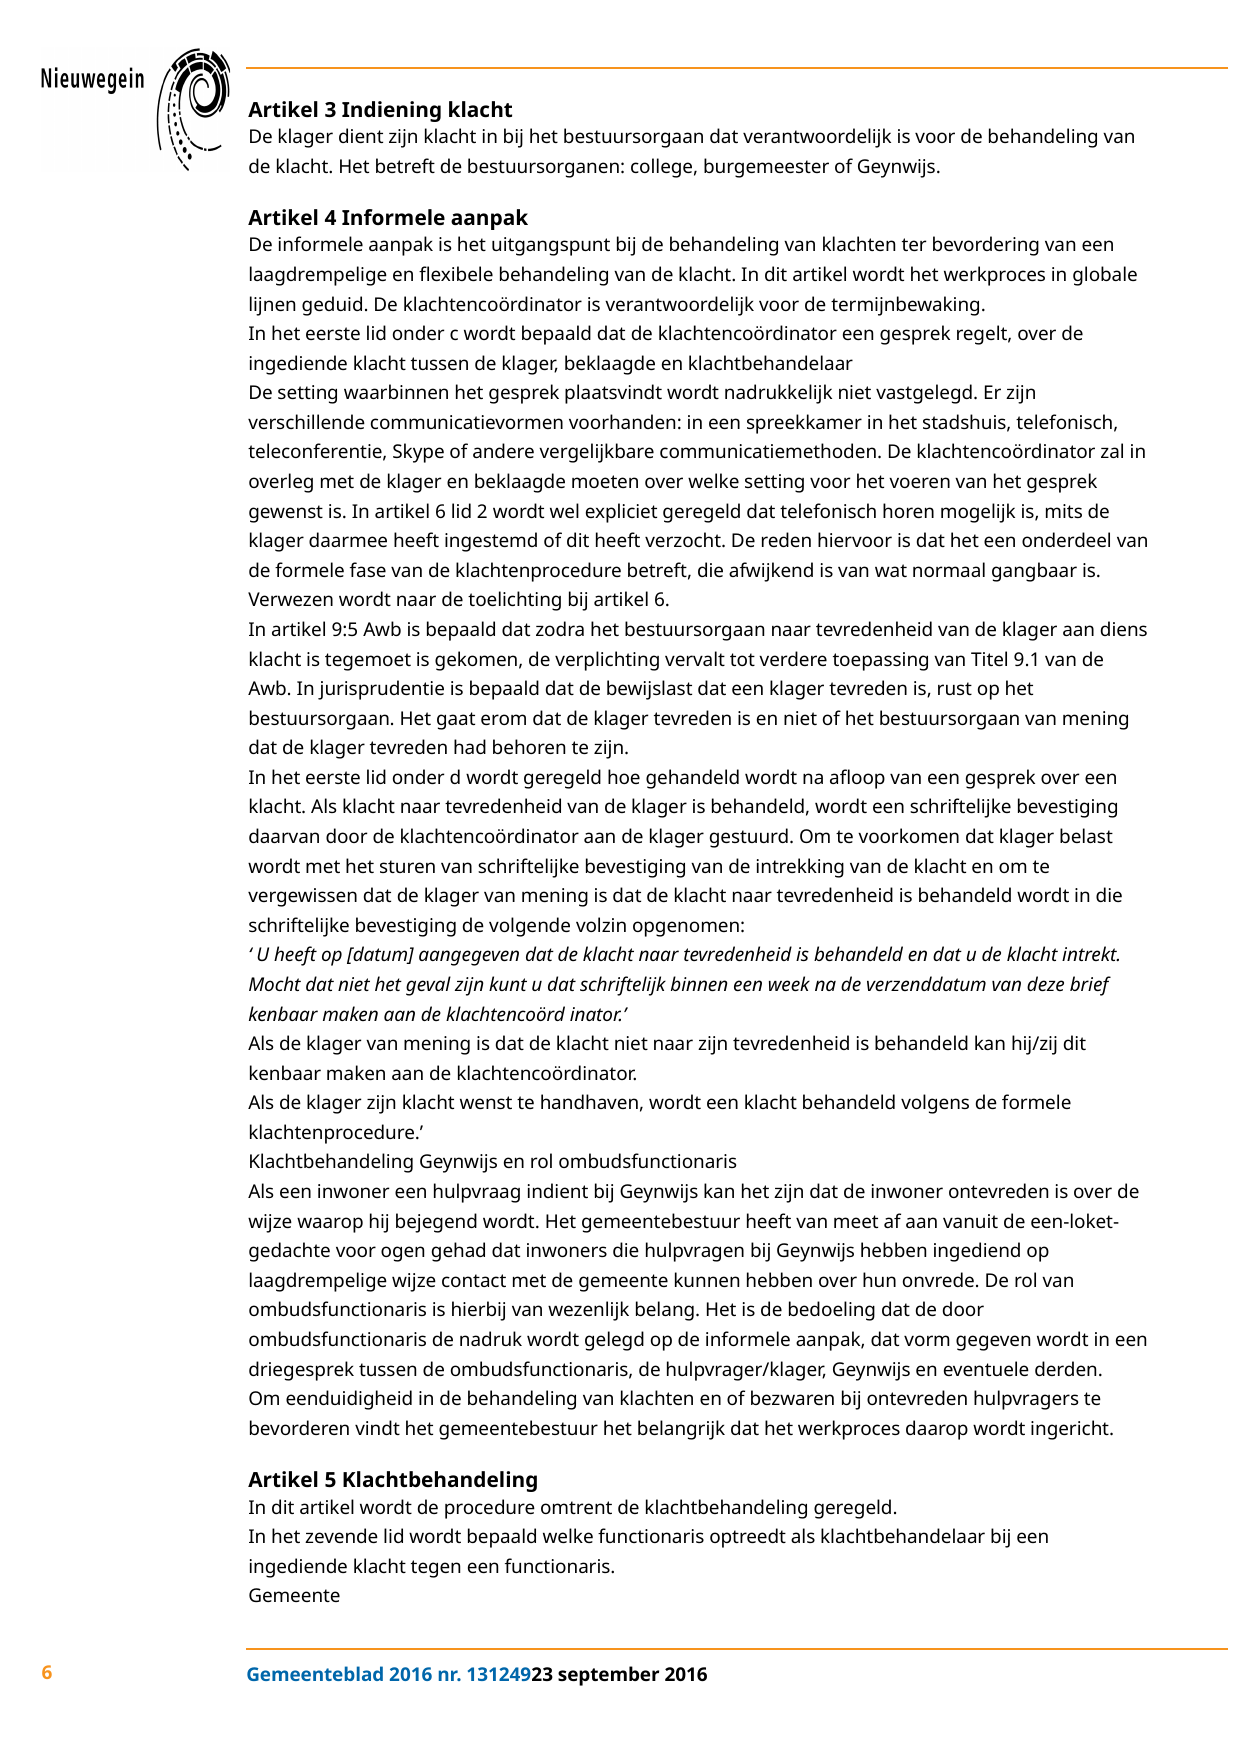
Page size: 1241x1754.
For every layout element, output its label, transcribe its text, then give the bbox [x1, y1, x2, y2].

text Als een inwoner een hulpvraag indient bij Geynwijs kan het zijn dat de inwoner ontevreden is over de wijze waarop hij bejegend wordt. Het gemeentebestuur heeft van meet af aan vanuit de een-loket-gedachte voor ogen gehad dat inwoners die hulpvragen bij Geynwijs hebben ingediend op laagdrempelige wijze contact met de gemeente kunnen hebben over hun onvrede. De rol van ombudsfunctionaris is hierbij van wezenlijk belang. Het is de bedoeling dat de door ombudsfunctionaris de nadruk wordt gelegd op de informele aanpak, dat vorm gegeven wordt in een driegesprek tussen de ombudsfunctionaris, de hulpvrager/klager, Geynwijs en eventuele derden. [248, 1178, 1152, 1382]
picture [41, 47, 231, 172]
text Als de klager van mening is dat de klacht niet naar zijn tevredenheid is behandeld kan hij/zij dit kenbaar maken aan de klachtencoördinator. [248, 1030, 1152, 1086]
text In het eerste lid onder c wordt bepaald dat de klachtencoördinator een gesprek regelt, over de ingediende klacht tussen de klager, beklaagde en klachtbehandelaar [248, 320, 1152, 376]
text De informele aanpak is het uitgangspunt bij de behandeling van klachten ter bevordering van een laagdrempelige en flexibele behandeling van de klacht. In dit artikel wordt het werkproces in globale lijnen geduid. De klachtencoördinator is verantwoordelijk voor de termijnbewaking. [248, 232, 1152, 317]
text Gemeente [248, 1583, 1152, 1608]
text In het zevende lid wordt bepaald welke functionaris optreedt als klachtbehandelaar bij een ingediende klacht tegen een functionaris. [248, 1523, 1152, 1579]
text In dit artikel wordt de procedure omtrent de klachtbehandeling geregeld. [248, 1494, 1152, 1519]
text ‘ U heeft op [datum] aangegeven dat de klacht naar tevredenheid is behandeld en dat u de klacht intrekt. Mocht dat niet het geval zijn kunt u dat schriftelijk binnen een week na de verzenddatum van deze brief kenbaar maken aan de klachtencoörd inator.’ [248, 942, 1152, 1027]
text De setting waarbinnen het gesprek plaatsvindt wordt nadrukkelijk niet vastgelegd. Er zijn verschillende communicatievormen voorhanden: in een spreekkamer in het stadshuis, telefonisch, teleconferentie, Skype of andere vergelijkbare communicatiemethoden. De klachtencoördinator zal in overleg met de klager en beklaagde moeten over welke setting voor het voeren van het gesprek gewenst is. In artikel 6 lid 2 wordt wel expliciet geregeld dat telefonisch horen mogelijk is, mits de klager daarmee heeft ingestemd of dit heeft verzocht. De reden hiervoor is dat het een onderdeel van de formele fase van de klachtenprocedure betreft, die afwijkend is van wat normaal gangbaar is. Verwezen wordt naar de toelichting bij artikel 6. [248, 379, 1152, 612]
text Klachtbehandeling Geynwijs en rol ombudsfunctionaris [248, 1149, 1152, 1174]
text Artikel 4 Informele aanpak [248, 203, 1152, 232]
text In het eerste lid onder d wordt geregeld hoe gehandeld wordt na afloop van een gesprek over een klacht. Als klacht naar tevredenheid van de klager is behandeld, wordt een schriftelijke bevestiging daarvan door de klachtencoördinator aan de klager gestuurd. Om te voorkomen dat klager belast wordt met het sturen van schriftelijke bevestiging van de intrekking van de klacht en om te vergewissen dat de klager van mening is dat de klacht naar tevredenheid is behandeld wordt in die schriftelijke bevestiging de volgende volzin opgenomen: [248, 764, 1152, 938]
text Artikel 3 Indiening klacht [248, 95, 1152, 123]
text In artikel 9:5 Awb is bepaald dat zodra het bestuursorgaan naar tevredenheid van de klager aan diens klacht is tegemoet is gekomen, de verplichting vervalt tot verdere toepassing van Titel 9.1 van de Awb. In jurisprudentie is bepaald dat de bewijslast dat een klager tevreden is, rust op het bestuursorgaan. Het gaat erom dat de klager tevreden is en niet of het bestuursorgaan van mening dat de klager tevreden had behoren te zijn. [248, 616, 1152, 760]
text Als de klager zijn klacht wenst te handhaven, wordt een klacht behandeld volgens de formele klachtenprocedure.’ [248, 1089, 1152, 1145]
text Om eenduidigheid in de behandeling van klachten en of bezwaren bij ontevreden hulpvragers te bevorderen vindt het gemeentebestuur het belangrijk dat het werkproces daarop wordt ingericht. [248, 1385, 1152, 1441]
text De klager dient zijn klacht in bij het bestuursorgaan dat verantwoordelijk is voor de behandeling van de klacht. Het betreft de bestuursorganen: college, burgemeester of Geynwijs. [248, 123, 1152, 178]
text Artikel 5 Klachtbehandeling [248, 1465, 1152, 1494]
